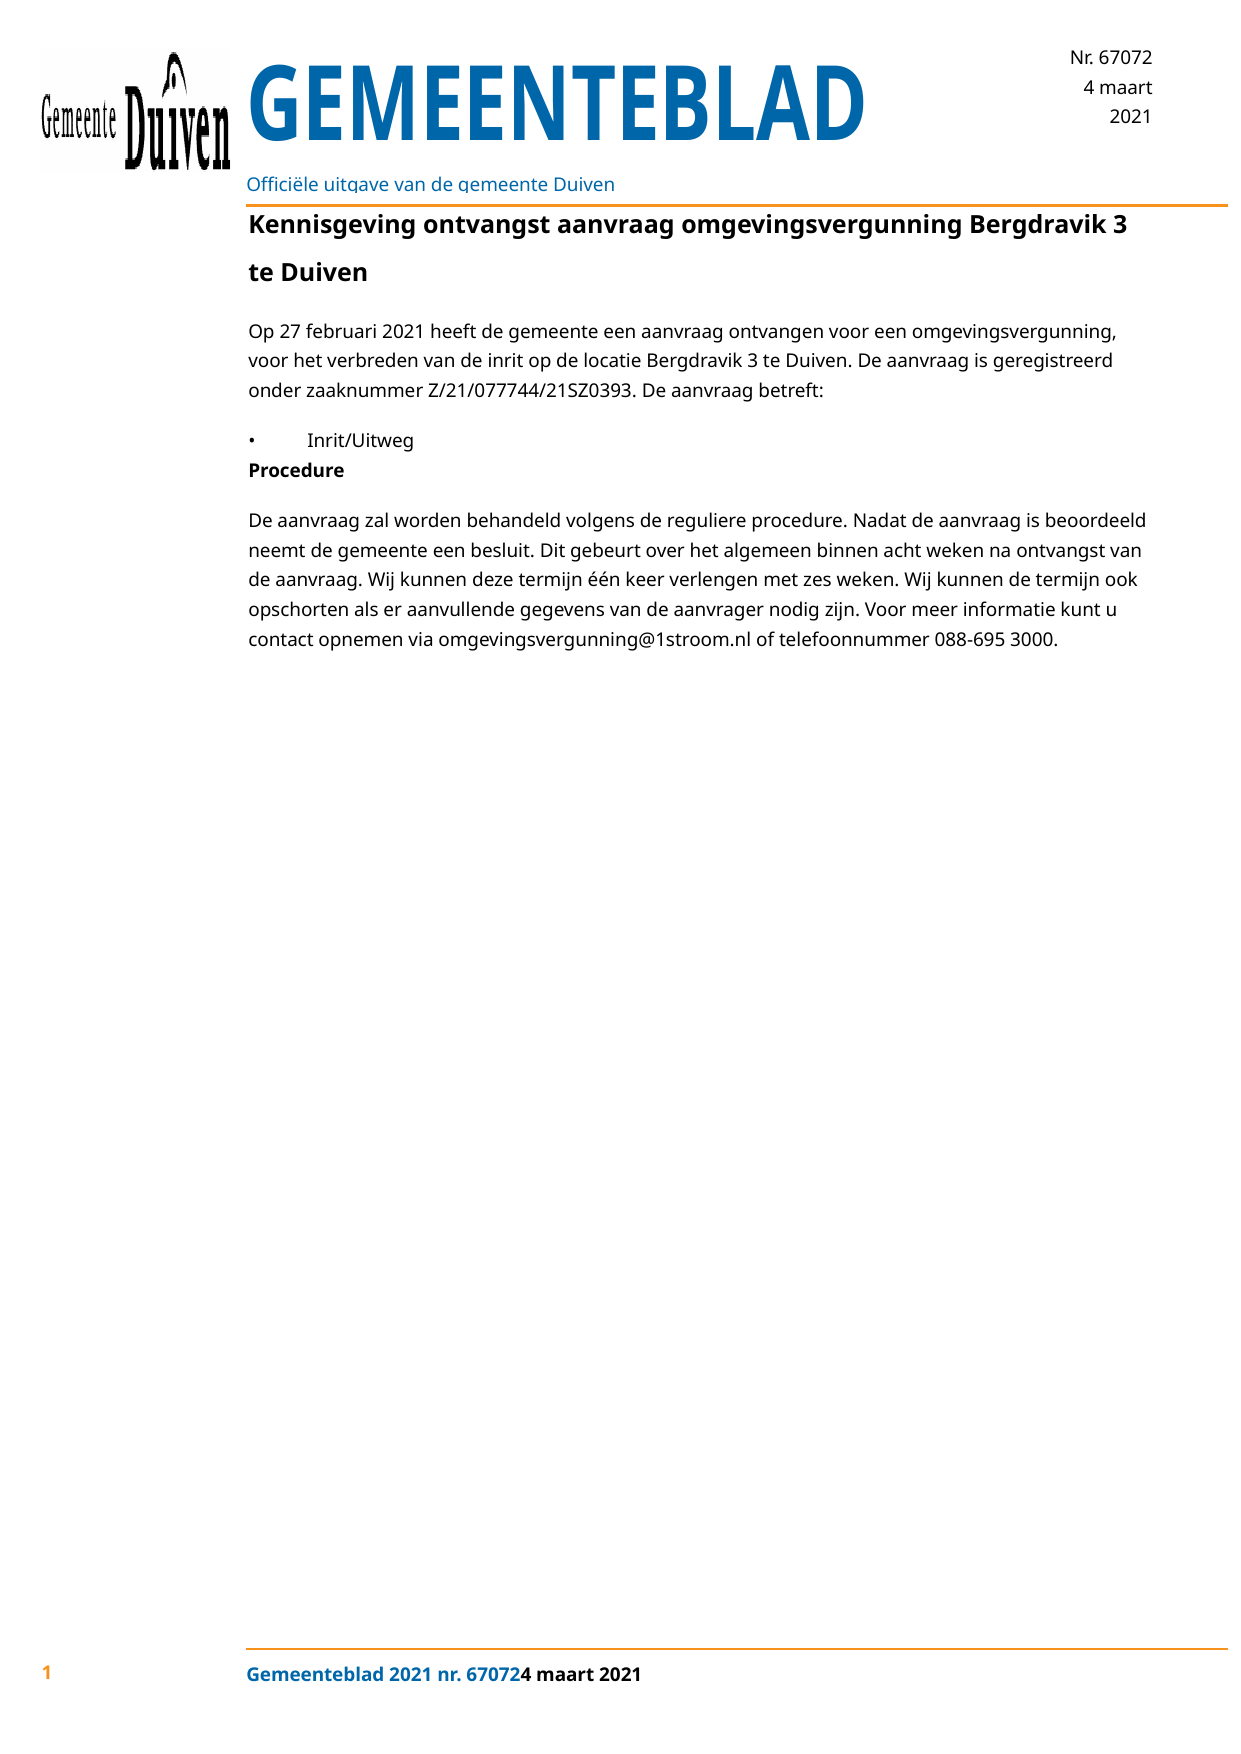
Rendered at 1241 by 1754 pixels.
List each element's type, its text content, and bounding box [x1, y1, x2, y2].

text Procedure [248, 457, 1152, 483]
text Kennisgeving ontvangst aanvraag omgevingsvergunning Bergdravik 3 te Duiven [248, 207, 1152, 288]
list Inrit/Uitweg [248, 427, 1152, 453]
text Op 27 februari 2021 heeft de gemeente een aanvraag ontvangen voor een omgevingsvergunning, voor het verbreden van de inrit op de locatie Bergdravik 3 te Duiven. De aanvraag is geregistreerd onder zaaknummer Z/21/077744/21SZ0393. De aanvraag betreft: [248, 318, 1152, 403]
picture [41, 47, 231, 172]
text De aanvraag zal worden behandeld volgens de reguliere procedure. Nadat de aanvraag is beoordeeld neemt de gemeente een besluit. Dit gebeurt over het algemeen binnen acht weken na ontvangst van de aanvraag. Wij kunnen deze termijn één keer verlengen met zes weken. Wij kunnen de termijn ook opschorten als er aanvullende gegevens van de aanvrager nodig zijn. Voor meer informatie kunt u contact opnemen via omgevingsvergunning@1stroom.nl of telefoonnummer 088-695 3000. [248, 507, 1152, 652]
